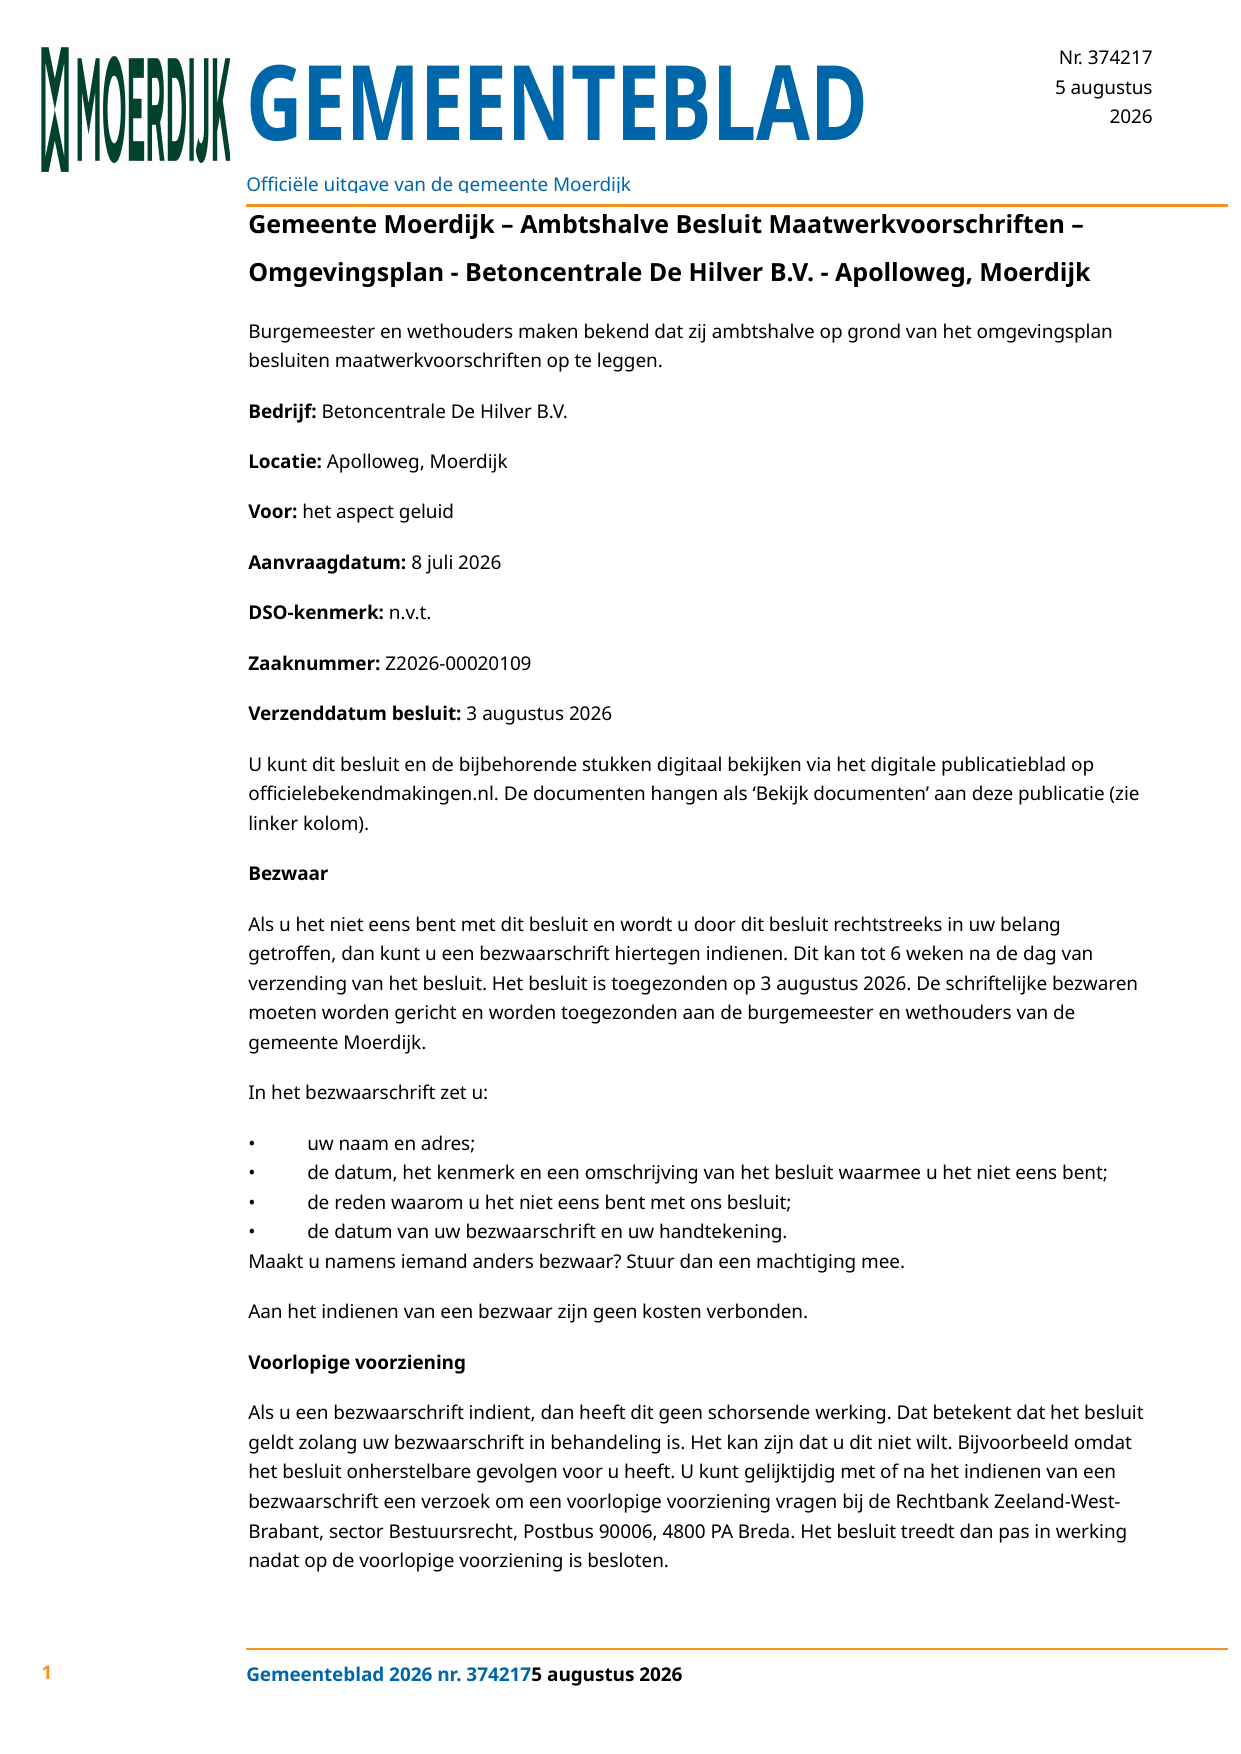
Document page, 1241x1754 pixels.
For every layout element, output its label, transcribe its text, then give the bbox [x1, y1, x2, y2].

text Voorlopige voorziening [248, 1349, 1152, 1375]
text Aanvraagdatum: 8 juli 2026 [248, 549, 1152, 575]
text Maakt u namens iemand anders bezwaar? Stuur dan een machtiging mee. [248, 1248, 1152, 1274]
picture [41, 47, 231, 172]
text DSO-kenmerk: n.v.t. [248, 599, 1152, 625]
list de reden waarom u het niet eens bent met ons besluit; [248, 1189, 1152, 1215]
text Als u het niet eens bent met dit besluit en wordt u door dit besluit rechtstreeks in uw belang getroffen, dan kunt u een bezwaarschrift hiertegen indienen. Dit kan tot 6 weken na de dag van verzending van het besluit. Het besluit is toegezonden op 3 augustus 2026. De schriftelijke bezwaren moeten worden gericht en worden toegezonden aan de burgemeester en wethouders van de gemeente Moerdijk. [248, 911, 1152, 1055]
list de datum van uw bezwaarschrift en uw handtekening. [248, 1219, 1152, 1244]
text Voor: het aspect geluid [248, 499, 1152, 524]
text Zaaknummer: Z2026-00020109 [248, 650, 1152, 676]
text Verzenddatum besluit: 3 augustus 2026 [248, 700, 1152, 726]
list de datum, het kenmerk en een omschrijving van het besluit waarmee u het niet eens bent; [248, 1159, 1152, 1185]
text In het bezwaarschrift zet u: [248, 1079, 1152, 1105]
text Gemeente Moerdijk – Ambtshalve Besluit Maatwerkvoorschriften – Omgevingsplan - Betoncentrale De Hilver B.V. - Apolloweg, Moerdijk [248, 207, 1152, 288]
text Bedrijf: Betoncentrale De Hilver B.V. [248, 398, 1152, 424]
text Burgemeester en wethouders maken bekend dat zij ambtshalve op grond van het omgevingsplan besluiten maatwerkvoorschriften op te leggen. [248, 318, 1152, 373]
text Locatie: Apolloweg, Moerdijk [248, 448, 1152, 474]
list uw naam en adres; [248, 1130, 1152, 1156]
text U kunt dit besluit en de bijbehorende stukken digitaal bekijken via het digitale publicatieblad op officielebekendmakingen.nl. De documenten hangen als ‘Bekijk documenten’ aan deze publicatie (zie linker kolom). [248, 751, 1152, 836]
text Bezwaar [248, 860, 1152, 886]
text Aan het indienen van een bezwaar zijn geen kosten verbonden. [248, 1299, 1152, 1324]
text Als u een bezwaarschrift indient, dan heeft dit geen schorsende werking. Dat betekent dat het besluit geldt zolang uw bezwaarschrift in behandeling is. Het kan zijn dat u dit niet wilt. Bijvoorbeeld omdat het besluit onherstelbare gevolgen voor u heeft. U kunt gelijktijdig met of na het indienen van een bezwaarschrift een verzoek om een voorlopige voorziening vragen bij de Rechtbank Zeeland-West-Brabant, sector Bestuursrecht, Postbus 90006, 4800 PA Breda. Het besluit treedt dan pas in werking nadat op de voorlopige voorziening is besloten. [248, 1399, 1152, 1573]
